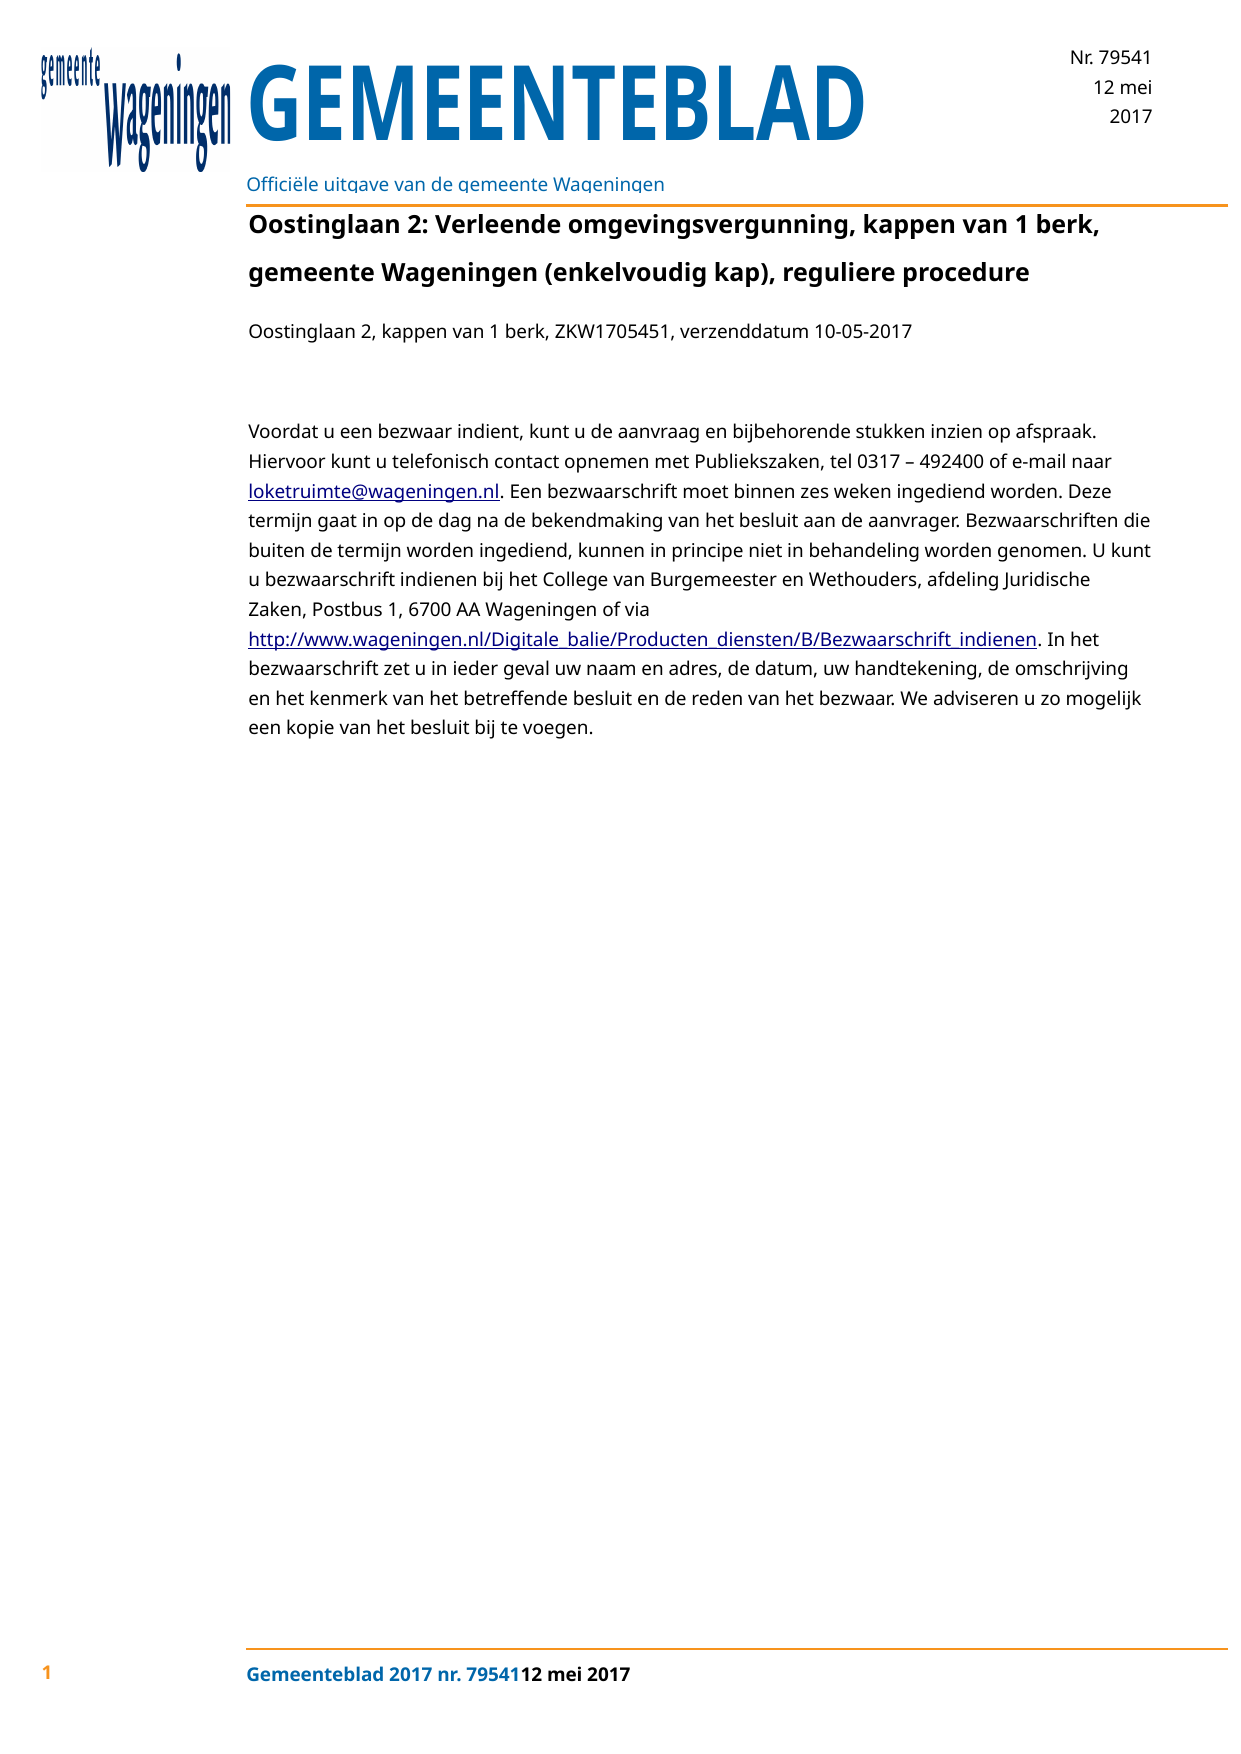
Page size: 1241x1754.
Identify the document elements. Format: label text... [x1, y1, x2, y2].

text Oostinglaan 2: Verleende omgevingsvergunning, kappen van 1 berk, gemeente Wageningen (enkelvoudig kap), reguliere procedure [248, 207, 1152, 288]
picture [41, 47, 231, 172]
text Oostinglaan 2, kappen van 1 berk, ZKW1705451, verzenddatum 10-05-2017 [248, 318, 1152, 344]
text Voordat u een bezwaar indient, kunt u de aanvraag en bijbehorende stukken inzien op afspraak. Hiervoor kunt u telefonisch contact opnemen met Publiekszaken, tel 0317 – 492400 of e-mail naar loketruimte@wageningen.nl. Een bezwaarschrift moet binnen zes weken ingediend worden. Deze termijn gaat in op de dag na de bekendmaking van het besluit aan de aanvrager. Bezwaarschriften die buiten de termijn worden ingediend, kunnen in principe niet in behandeling worden genomen. U kunt u bezwaarschrift indienen bij het College van Burgemeester en Wethouders, afdeling Juridische Zaken, Postbus 1, 6700 AA Wageningen of via http://www.wageningen.nl/Digitale_balie/Producten_diensten/B/Bezwaarschrift_indienen. In het bezwaarschrift zet u in ieder geval uw naam en adres, de datum, uw handtekening, de omschrijving en het kenmerk van het betreffende besluit en de reden van het bezwaar. We adviseren u zo mogelijk een kopie van het besluit bij te voegen. [248, 419, 1152, 740]
